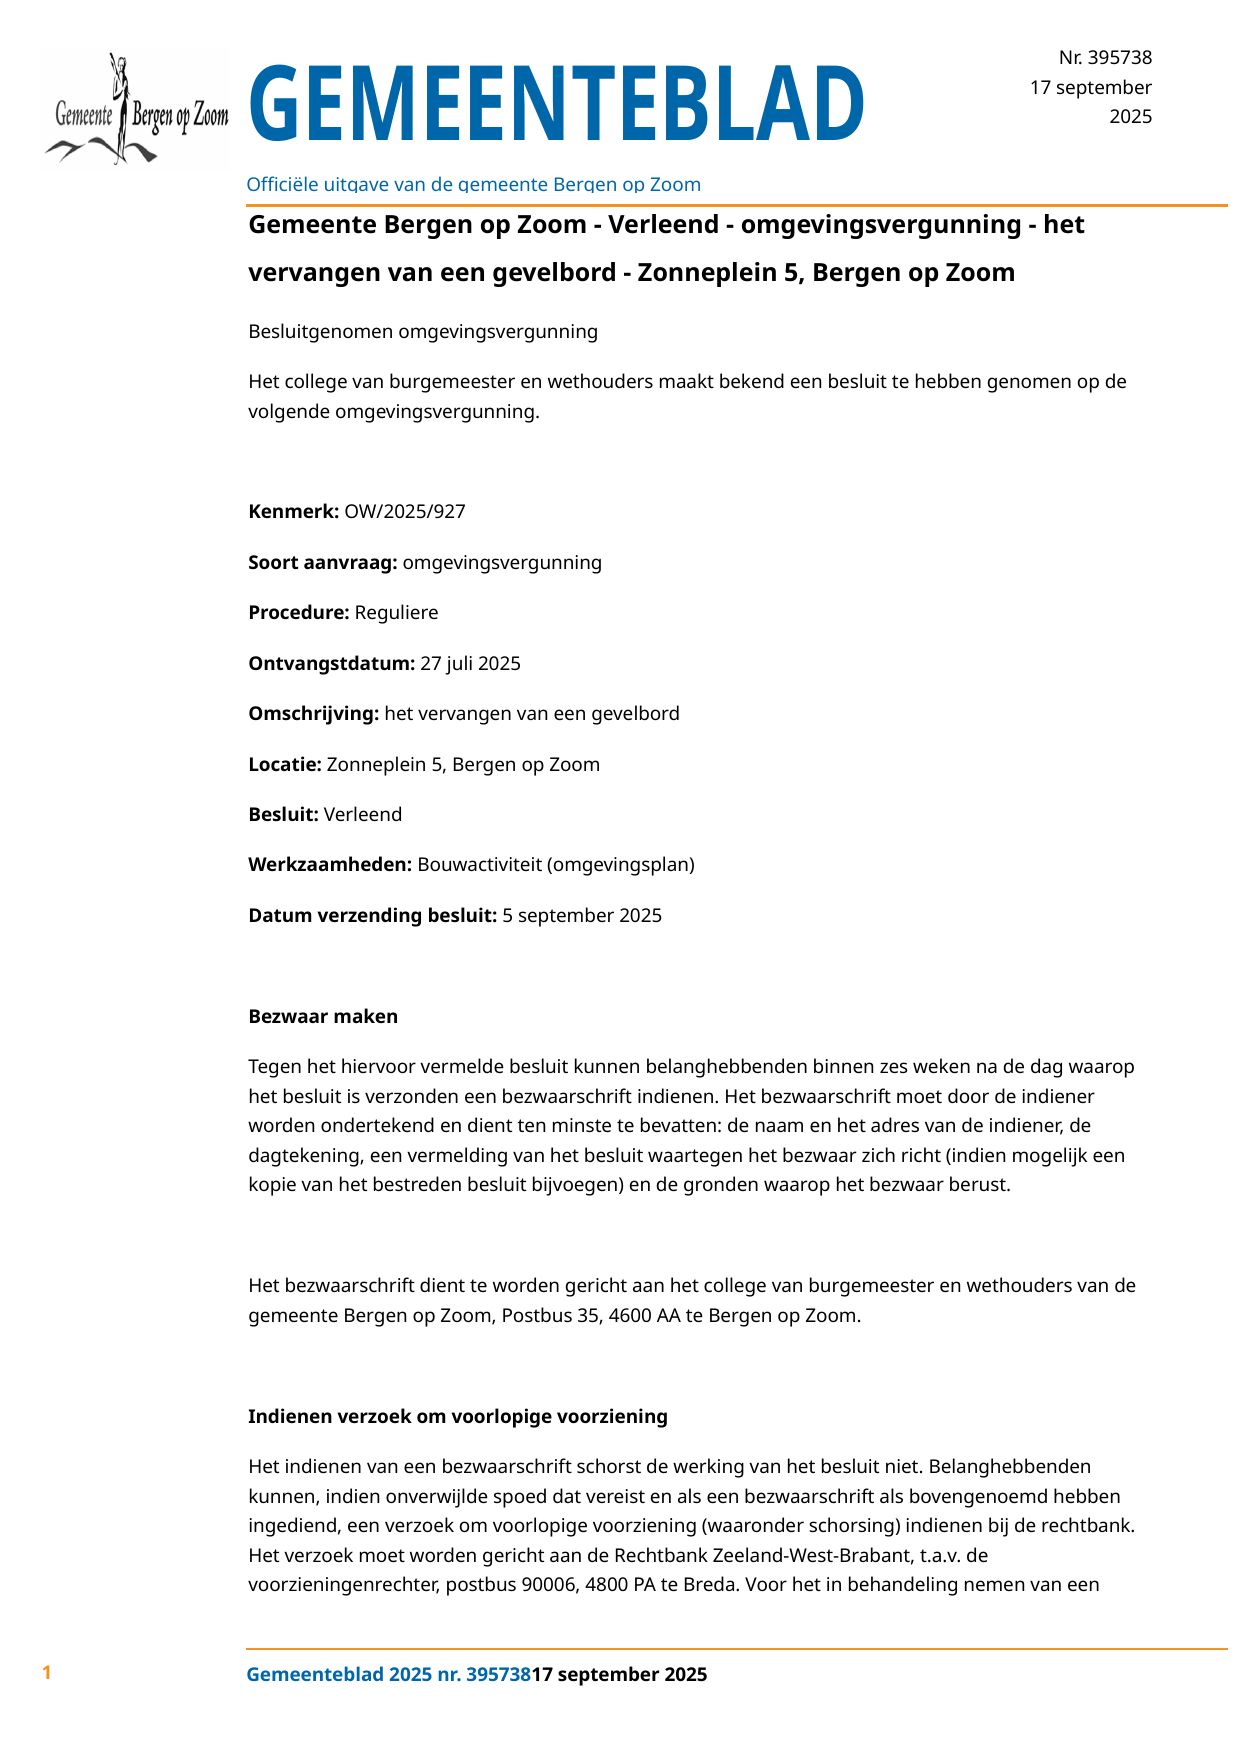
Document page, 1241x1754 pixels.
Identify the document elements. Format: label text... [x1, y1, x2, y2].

text Het college van burgemeester en wethouders maakt bekend een besluit te hebben genomen op de volgende omgevingsvergunning. [248, 368, 1152, 424]
text Besluitgenomen omgevingsvergunning [248, 318, 1152, 344]
text Omschrijving: het vervangen van een gevelbord [248, 700, 1152, 726]
text Het indienen van een bezwaarschrift schorst de werking van het besluit niet. Belanghebbenden kunnen, indien onverwijlde spoed dat vereist en als een bezwaarschrift als bovengenoemd hebben ingediend, een verzoek om voorlopige voorziening (waaronder schorsing) indienen bij de rechtbank. Het verzoek moet worden gericht aan de Rechtbank Zeeland-West-Brabant, t.a.v. de voorzieningenrechter, postbus 90006, 4800 PA te Breda. Voor het in behandeling nemen van een [248, 1453, 1152, 1597]
text Locatie: Zonneplein 5, Bergen op Zoom [248, 751, 1152, 777]
text Kenmerk: OW/2025/927 [248, 499, 1152, 524]
text Indienen verzoek om voorlopige voorziening [248, 1403, 1152, 1429]
text Soort aanvraag: omgevingsvergunning [248, 549, 1152, 575]
text Procedure: Reguliere [248, 599, 1152, 625]
text Tegen het hiervoor vermelde besluit kunnen belanghebbenden binnen zes weken na de dag waarop het besluit is verzonden een bezwaarschrift indienen. Het bezwaarschrift moet door de indiener worden ondertekend en dient ten minste te bevatten: de naam en het adres van de indiener, de dagtekening, een vermelding van het besluit waartegen het bezwaar zich richt (indien mogelijk een kopie van het bestreden besluit bijvoegen) en de gronden waarop het bezwaar berust. [248, 1053, 1152, 1197]
picture [41, 47, 231, 172]
text Ontvangstdatum: 27 juli 2025 [248, 650, 1152, 676]
text Werkzaamheden: Bouwactiviteit (omgevingsplan) [248, 852, 1152, 877]
text Datum verzending besluit: 5 september 2025 [248, 902, 1152, 928]
text Besluit: Verleend [248, 801, 1152, 827]
text Gemeente Bergen op Zoom - Verleend - omgevingsvergunning - het vervangen van een gevelbord - Zonneplein 5, Bergen op Zoom [248, 207, 1152, 288]
text Het bezwaarschrift dient te worden gericht aan het college van burgemeester en wethouders van de gemeente Bergen op Zoom, Postbus 35, 4600 AA te Bergen op Zoom. [248, 1272, 1152, 1328]
text Bezwaar maken [248, 1003, 1152, 1029]
